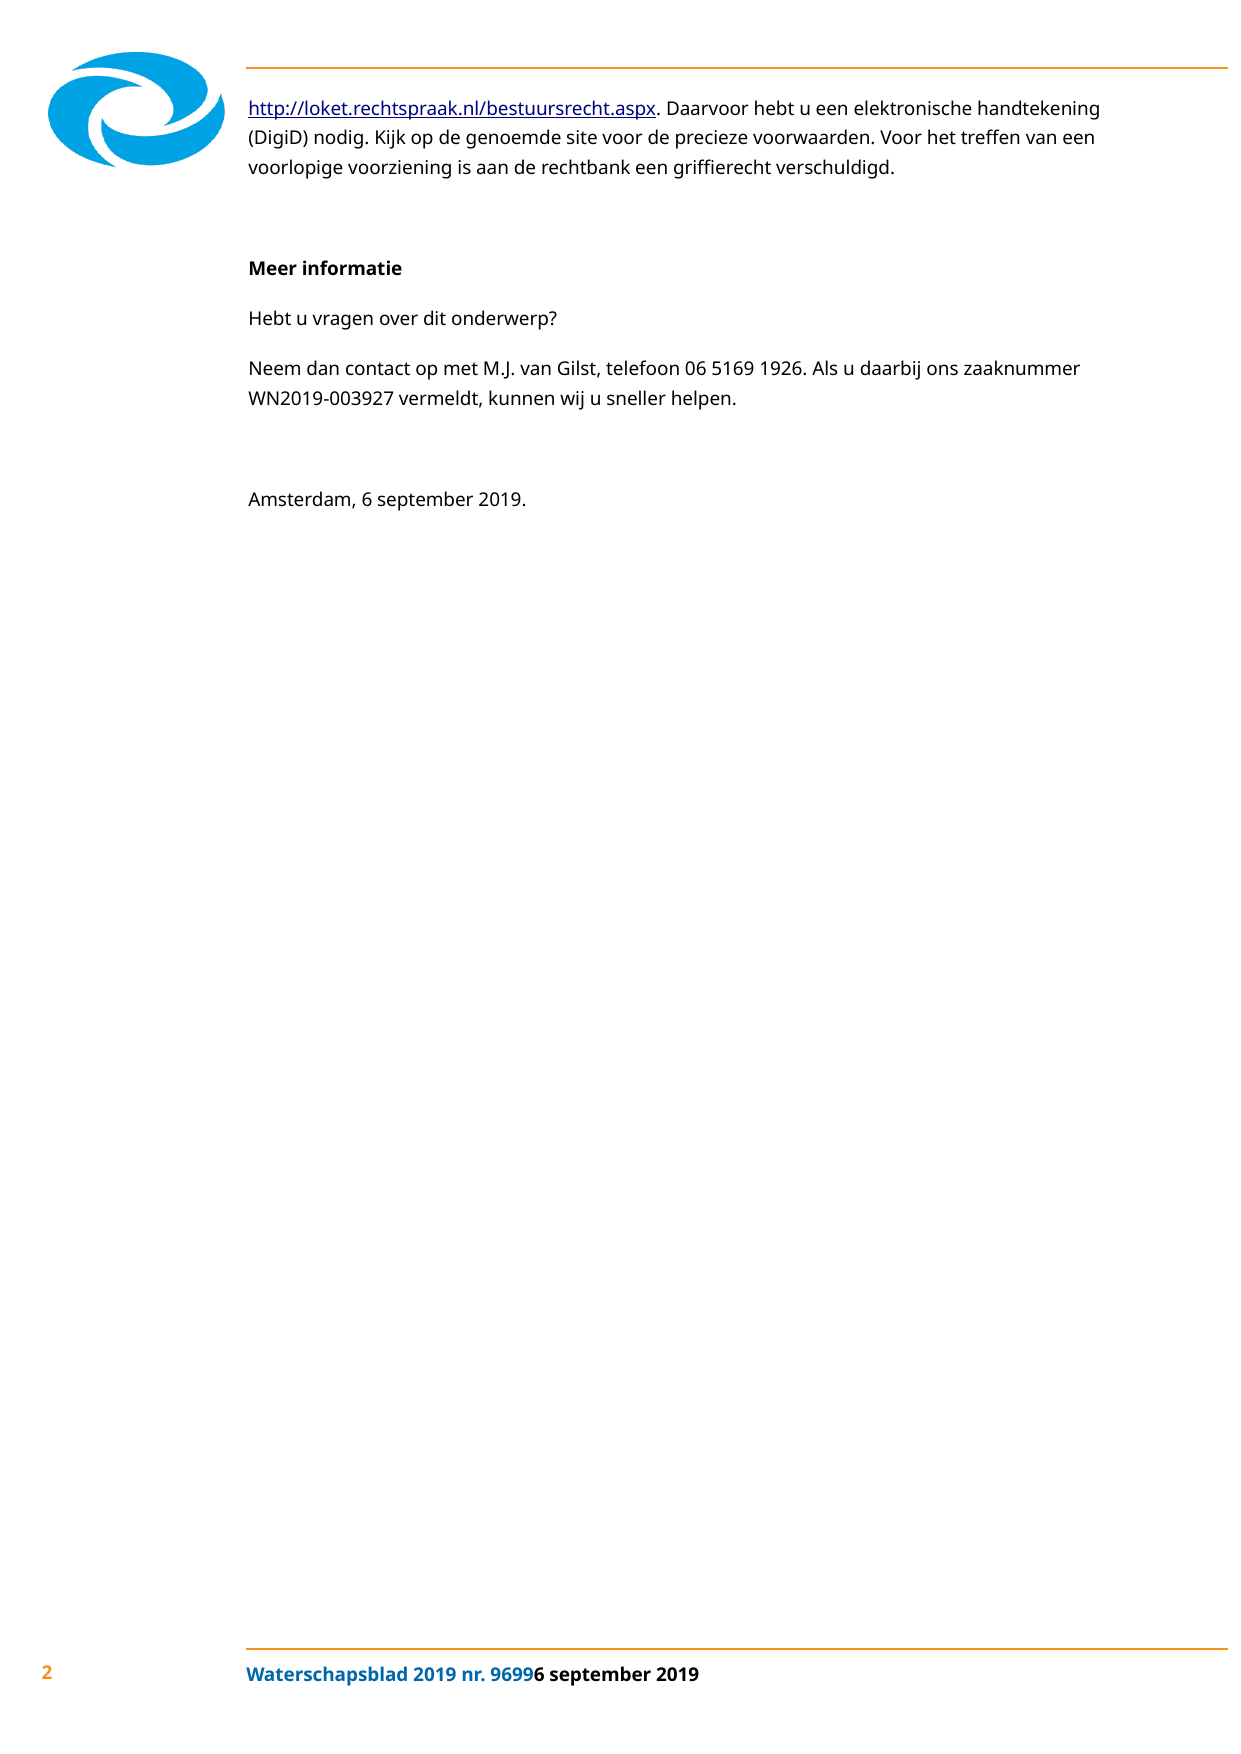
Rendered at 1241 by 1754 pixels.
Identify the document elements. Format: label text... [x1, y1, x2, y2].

text Hebt u vragen over dit onderwerp? [248, 305, 1152, 331]
text Amsterdam, 6 september 2019. [248, 486, 1152, 512]
text http://loket.rechtspraak.nl/bestuursrecht.aspx. Daarvoor hebt u een elektronische handtekening (DigiD) nodig. Kijk op de genoemde site voor de precieze voorwaarden. Voor het treffen van een voorlopige voorziening is aan de rechtbank een griffierecht verschuldigd. [248, 95, 1152, 180]
picture [41, 47, 231, 172]
text Neem dan contact op met M.J. van Gilst, telefoon 06 5169 1926. Als u daarbij ons zaaknummer WN2019-003927 vermeldt, kunnen wij u sneller helpen. [248, 356, 1152, 411]
text Meer informatie [248, 255, 1152, 281]
